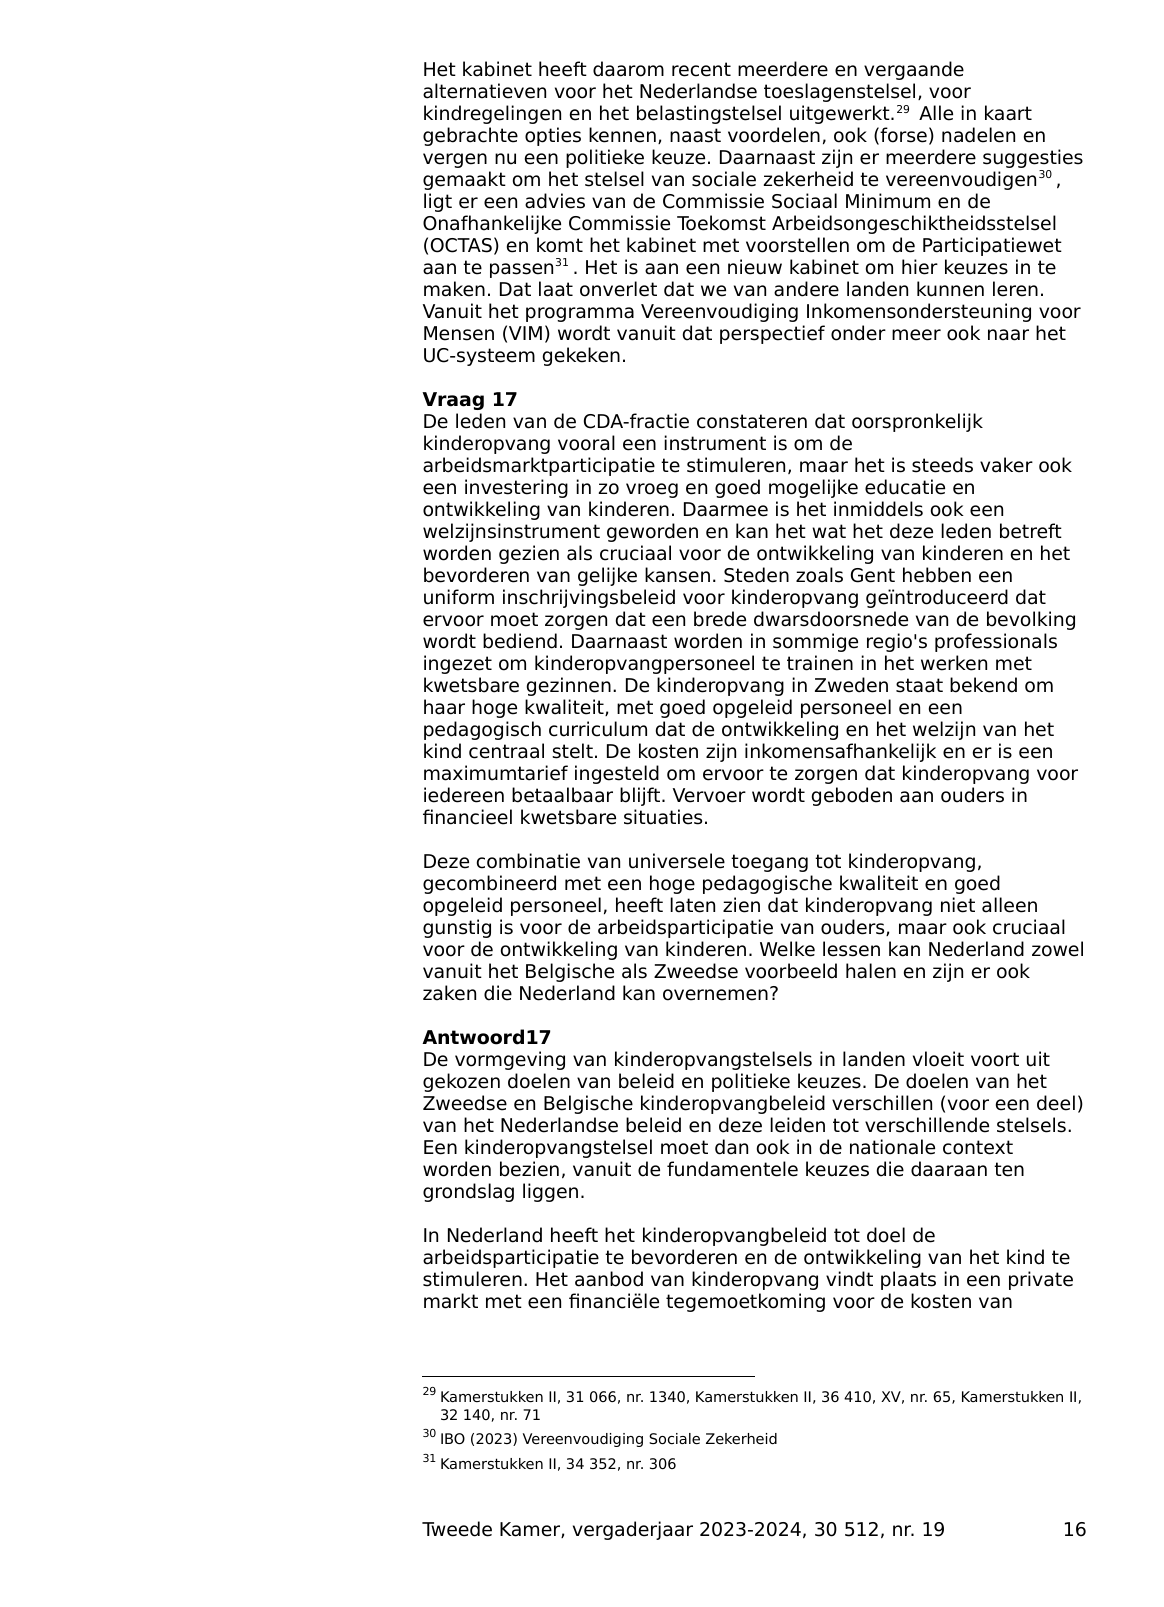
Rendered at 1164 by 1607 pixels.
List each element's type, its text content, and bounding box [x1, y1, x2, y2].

text In Nederland heeft het kinderopvangbeleid tot doel de arbeidsparticipatie te bevorderen en de ontwikkeling van het kind te stimuleren. Het aanbod van kinderopvang vindt plaats in een private markt met een financiële tegemoetkoming voor de kosten van [422, 1225, 1087, 1313]
text Kamerstukken II, 34 352, nr. 306 [422, 1452, 1087, 1474]
text Kamerstukken II, 31 066, nr. 1340, Kamerstukken II, 36 410, XV, nr. 65, Kamerstukken II, 32 140, nr. 71 [422, 1385, 1087, 1424]
text Het kabinet heeft daarom recent meerdere en vergaande alternatieven voor het Nederlandse toeslagenstelsel, voor kindregelingen en het belastingstelsel uitgewerkt. Alle in kaart gebrachte opties kennen, naast voordelen, ook (forse) nadelen en vergen nu een politieke keuze. Daarnaast zijn er meerdere suggesties gemaakt om het stelsel van sociale zekerheid te vereenvoudigen, ligt er een advies van de Commissie Sociaal Minimum en de Onafhankelijke Commissie Toekomst Arbeidsongeschiktheidsstelsel (OCTAS) en komt het kabinet met voorstellen om de Participatiewet aan te passen. Het is aan een nieuw kabinet om hier keuzes in te maken. Dat laat onverlet dat we van andere landen kunnen leren. Vanuit het programma Vereenvoudiging Inkomensondersteuning voor Mensen (VIM) wordt vanuit dat perspectief onder meer ook naar het UC-systeem gekeken. [422, 59, 1087, 367]
text IBO (2023) Vereenvoudiging Sociale Zekerheid [422, 1427, 1087, 1449]
text Antwoord17 [422, 1027, 1087, 1049]
text De vormgeving van kinderopvangstelsels in landen vloeit voort uit gekozen doelen van beleid en politieke keuzes. De doelen van het Zweedse en Belgische kinderopvangbeleid verschillen (voor een deel) van het Nederlandse beleid en deze leiden tot verschillende stelsels. Een kinderopvangstelsel moet dan ook in de nationale context worden bezien, vanuit de fundamentele keuzes die daaraan ten grondslag liggen. [422, 1049, 1087, 1203]
text De leden van de CDA-fractie constateren dat oorspronkelijk kinderopvang vooral een instrument is om de arbeidsmarktparticipatie te stimuleren, maar het is steeds vaker ook een investering in zo vroeg en goed mogelijke educatie en ontwikkeling van kinderen. Daarmee is het inmiddels ook een welzijnsinstrument geworden en kan het wat het deze leden betreft worden gezien als cruciaal voor de ontwikkeling van kinderen en het bevorderen van gelijke kansen. Steden zoals Gent hebben een uniform inschrijvingsbeleid voor kinderopvang geïntroduceerd dat ervoor moet zorgen dat een brede dwarsdoorsnede van de bevolking wordt bediend. Daarnaast worden in sommige regio's professionals ingezet om kinderopvangpersoneel te trainen in het werken met kwetsbare gezinnen. De kinderopvang in Zweden staat bekend om haar hoge kwaliteit, met goed opgeleid personeel en een pedagogisch curriculum dat de ontwikkeling en het welzijn van het kind centraal stelt. De kosten zijn inkomensafhankelijk en er is een maximumtarief ingesteld om ervoor te zorgen dat kinderopvang voor iedereen betaalbaar blijft. Vervoer wordt geboden aan ouders in financieel kwetsbare situaties. [422, 411, 1087, 828]
text Deze combinatie van universele toegang tot kinderopvang, gecombineerd met een hoge pedagogische kwaliteit en goed opgeleid personeel, heeft laten zien dat kinderopvang niet alleen gunstig is voor de arbeidsparticipatie van ouders, maar ook cruciaal voor de ontwikkeling van kinderen. Welke lessen kan Nederland zowel vanuit het Belgische als Zweedse voorbeeld halen en zijn er ook zaken die Nederland kan overnemen? [422, 851, 1087, 1004]
text Vraag 17 [422, 389, 1087, 411]
